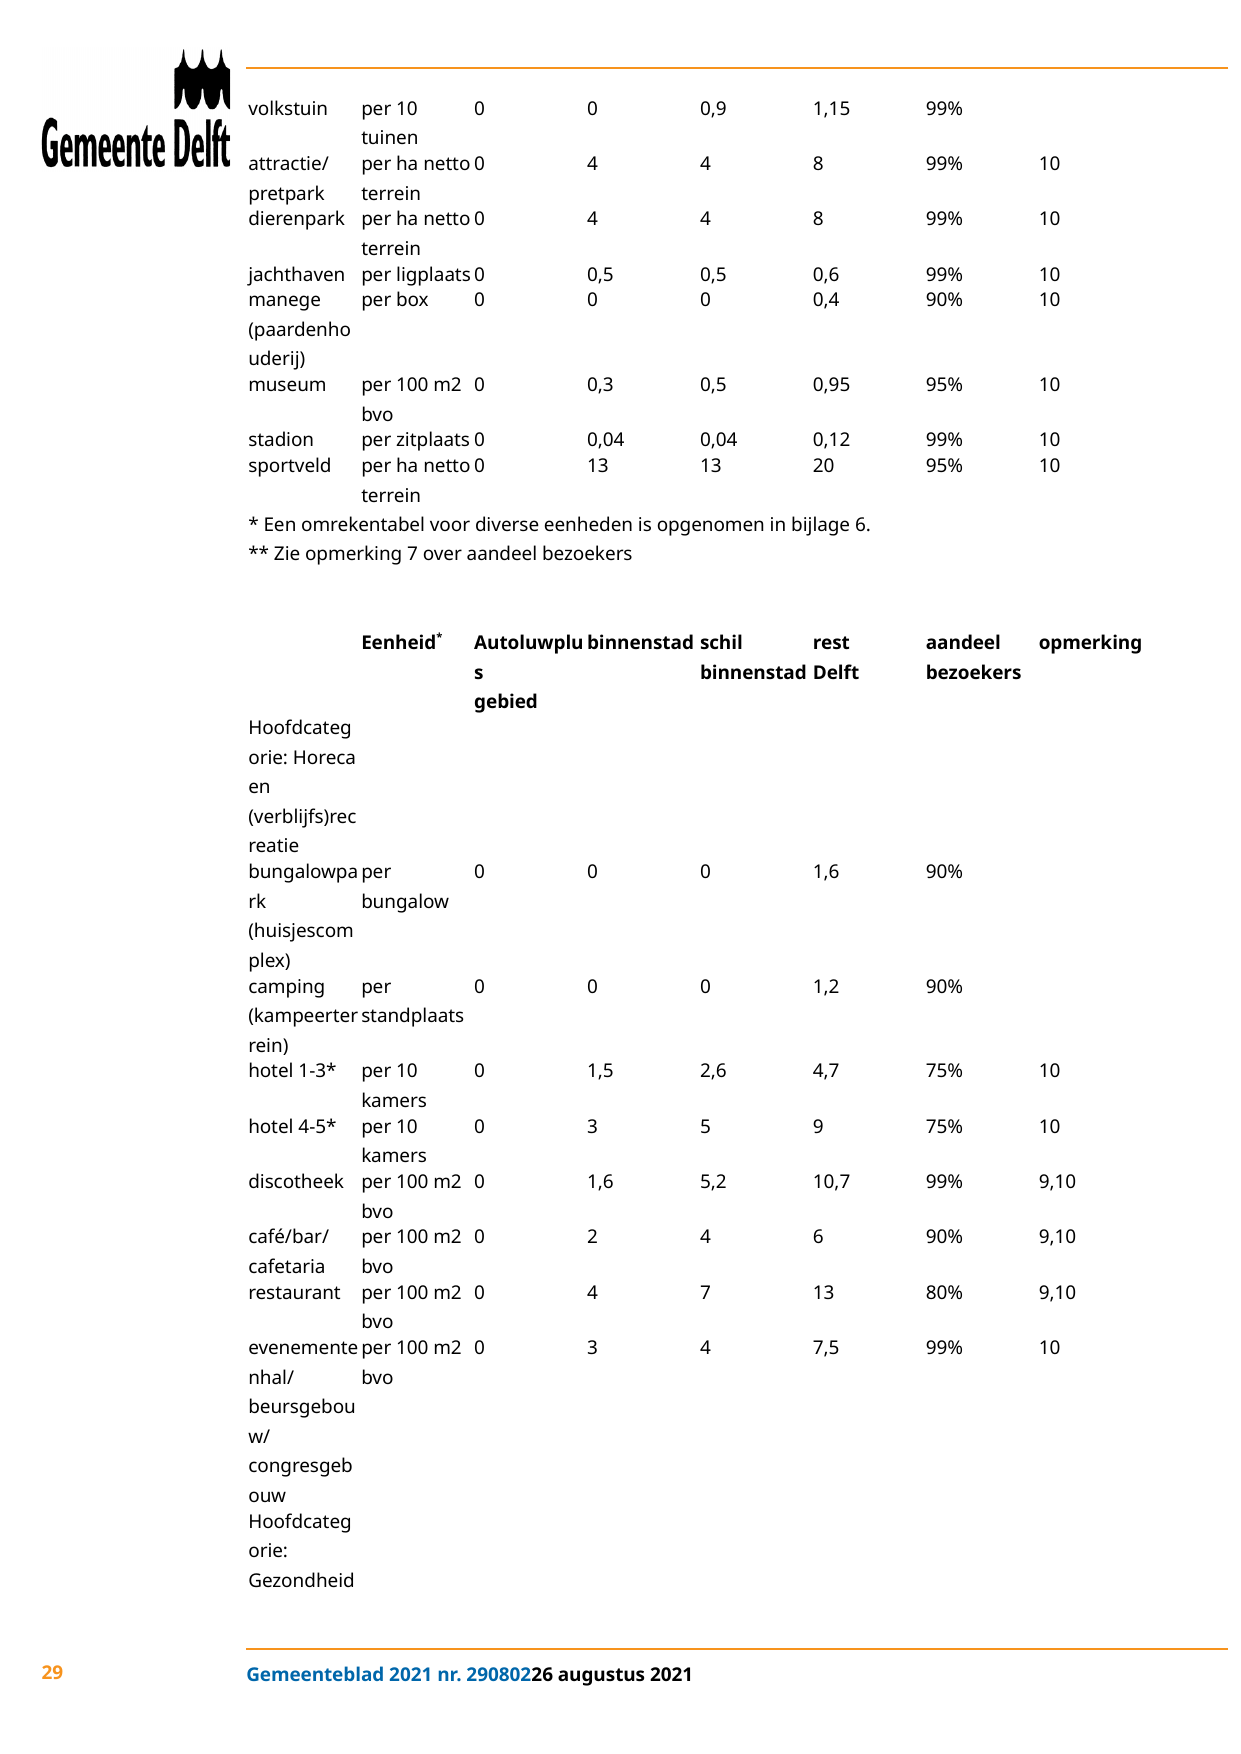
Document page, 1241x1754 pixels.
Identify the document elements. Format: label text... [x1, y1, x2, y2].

table_cell 9 [813, 1113, 926, 1168]
table_cell 9,10 [1039, 1168, 1152, 1224]
table_cell 13 [813, 1279, 926, 1334]
table_cell 0 [474, 427, 587, 452]
table_cell [474, 714, 587, 858]
table_cell per 100 m2 bvo [361, 371, 474, 427]
table_cell 20 [813, 453, 926, 508]
table_cell evenementenhal/beursgebouw/congresgebouw [248, 1334, 361, 1508]
table_cell 7 [700, 1279, 813, 1334]
table_header [248, 629, 361, 714]
table_cell per 10 kamers [361, 1113, 474, 1168]
table_cell per 10 tuinen [361, 95, 474, 150]
table_cell 99% [926, 95, 1038, 150]
table_cell attractie/pretpark [248, 150, 361, 205]
table_cell 0 [474, 1224, 587, 1279]
table_cell 0 [474, 1168, 587, 1224]
table_cell 99% [926, 1168, 1038, 1224]
table_cell [926, 714, 1038, 858]
table_cell 4 [700, 150, 813, 205]
table_cell 0 [474, 95, 587, 150]
table_cell [361, 1508, 474, 1593]
table_header aandeel bezoekers [926, 629, 1038, 714]
table_cell 4 [700, 205, 813, 261]
table_cell [813, 714, 926, 858]
table_header rest Delft [813, 629, 926, 714]
table_cell 10 [1039, 371, 1152, 427]
table_cell 80% [926, 1279, 1038, 1334]
table_cell 10 [1039, 205, 1152, 261]
table_cell 0 [587, 858, 700, 973]
table_cell 0 [474, 973, 587, 1058]
table_cell [1039, 95, 1152, 150]
table_header schil binnenstad [700, 629, 813, 714]
table_cell 99% [926, 427, 1038, 452]
table_cell per ligplaats [361, 261, 474, 286]
table_cell per 100 m2 bvo [361, 1334, 474, 1508]
table_cell 8 [813, 205, 926, 261]
table_cell [813, 1508, 926, 1593]
table_cell hotel 4-5* [248, 1113, 361, 1168]
table_cell 90% [926, 286, 1038, 371]
table_cell stadion [248, 427, 361, 452]
table_cell 10 [1039, 286, 1152, 371]
table_cell 10 [1039, 261, 1152, 286]
table_cell 0 [474, 150, 587, 205]
table_cell 0 [474, 286, 587, 371]
table_cell 1,5 [587, 1058, 700, 1113]
table_cell [700, 1508, 813, 1593]
table_cell 0 [474, 453, 587, 508]
table_cell 10 [1039, 1334, 1152, 1508]
table_cell [1039, 1508, 1152, 1593]
table_cell 2 [587, 1224, 700, 1279]
table_cell hotel 1-3* [248, 1058, 361, 1113]
table_cell 1,6 [587, 1168, 700, 1224]
table_cell [700, 714, 813, 858]
table_cell 99% [926, 150, 1038, 205]
table_cell 1,15 [813, 95, 926, 150]
table_cell 0,9 [700, 95, 813, 150]
table_cell 0 [587, 973, 700, 1058]
table_cell café/bar/cafetaria [248, 1224, 361, 1279]
table_cell 0 [474, 371, 587, 427]
table_cell per ha netto terrein [361, 205, 474, 261]
table_cell 0,4 [813, 286, 926, 371]
table_cell 0 [474, 205, 587, 261]
table_cell 0 [700, 973, 813, 1058]
table_cell per box [361, 286, 474, 371]
table_cell 0,5 [700, 261, 813, 286]
table_cell 0,6 [813, 261, 926, 286]
table_cell 0 [700, 858, 813, 973]
table_cell 75% [926, 1113, 1038, 1168]
table_cell 2,6 [700, 1058, 813, 1113]
table_cell 0 [474, 858, 587, 973]
table_cell 0,3 [587, 371, 700, 427]
table_cell 9,10 [1039, 1279, 1152, 1334]
table_cell 0 [474, 1279, 587, 1334]
table_cell 10,7 [813, 1168, 926, 1224]
table_cell 1,6 [813, 858, 926, 973]
table_cell 4 [587, 1279, 700, 1334]
table_cell 1,2 [813, 973, 926, 1058]
table_cell 10 [1039, 453, 1152, 508]
text * Een omrekentabel voor diverse eenheden is opgenomen in bijlage 6. [248, 511, 1152, 537]
table_header opmerking [1039, 629, 1152, 714]
table_cell 4 [700, 1224, 813, 1279]
table_cell 95% [926, 453, 1038, 508]
table_cell [361, 714, 474, 858]
table_cell [1039, 714, 1152, 858]
table_cell 13 [587, 453, 700, 508]
picture [41, 47, 231, 172]
table_cell 4 [587, 205, 700, 261]
table_cell per 100 m2 bvo [361, 1279, 474, 1334]
table_cell 0,04 [700, 427, 813, 452]
table_cell 4 [700, 1334, 813, 1508]
table_cell [587, 714, 700, 858]
table_cell Hoofdcategorie: Horeca en (verblijfs)recreatie [248, 714, 361, 858]
table_cell discotheek [248, 1168, 361, 1224]
table_cell dierenpark [248, 205, 361, 261]
table_cell per 100 m2 bvo [361, 1224, 474, 1279]
table_cell 10 [1039, 427, 1152, 452]
table_cell 4 [587, 150, 700, 205]
table_cell 0,95 [813, 371, 926, 427]
table_cell 6 [813, 1224, 926, 1279]
table_cell 9,10 [1039, 1224, 1152, 1279]
table_cell [1039, 973, 1152, 1058]
table_cell 5 [700, 1113, 813, 1168]
table_cell 0 [587, 95, 700, 150]
table_cell 0 [474, 1058, 587, 1113]
table_header Eenheid* [361, 629, 474, 714]
table_cell per bungalow [361, 858, 474, 973]
table_cell per standplaats [361, 973, 474, 1058]
table_cell per ha netto terrein [361, 150, 474, 205]
table_cell [926, 1508, 1038, 1593]
table_cell per 100 m2 bvo [361, 1168, 474, 1224]
table_cell 13 [700, 453, 813, 508]
table_cell 0 [474, 1113, 587, 1168]
table_cell 90% [926, 973, 1038, 1058]
table_cell 0 [474, 1334, 587, 1508]
table_cell per ha netto terrein [361, 453, 474, 508]
table_cell [587, 1508, 700, 1593]
text ** Zie opmerking 7 over aandeel bezoekers [248, 541, 1152, 566]
table_cell 90% [926, 858, 1038, 973]
table_cell sportveld [248, 453, 361, 508]
table_cell 99% [926, 261, 1038, 286]
table_cell 10 [1039, 1058, 1152, 1113]
table_cell volkstuin [248, 95, 361, 150]
table_header binnenstad [587, 629, 700, 714]
table_cell 0 [474, 261, 587, 286]
table_cell jachthaven [248, 261, 361, 286]
table_cell 0 [700, 286, 813, 371]
table_cell bungalowpark (huisjescomplex) [248, 858, 361, 973]
table_cell 3 [587, 1334, 700, 1508]
table_cell manege (paardenhouderij) [248, 286, 361, 371]
table_cell [474, 1508, 587, 1593]
table_cell 10 [1039, 150, 1152, 205]
table_cell 4,7 [813, 1058, 926, 1113]
table_cell per zitplaats [361, 427, 474, 452]
table_cell 0,5 [587, 261, 700, 286]
table_cell 0,12 [813, 427, 926, 452]
table_cell 0,5 [700, 371, 813, 427]
table_cell 0 [587, 286, 700, 371]
table_cell 90% [926, 1224, 1038, 1279]
table_cell [1039, 858, 1152, 973]
table_cell 5,2 [700, 1168, 813, 1224]
table_cell per 10 kamers [361, 1058, 474, 1113]
table_cell camping (kampeerterrein) [248, 973, 361, 1058]
table_cell restaurant [248, 1279, 361, 1334]
table_cell 99% [926, 1334, 1038, 1508]
table_cell 75% [926, 1058, 1038, 1113]
table_cell 99% [926, 205, 1038, 261]
table_cell Hoofdcategorie: Gezondheid [248, 1508, 361, 1593]
table_cell 95% [926, 371, 1038, 427]
table_cell 8 [813, 150, 926, 205]
table_header Autoluwplus gebied [474, 629, 587, 714]
table_cell 3 [587, 1113, 700, 1168]
table_cell 10 [1039, 1113, 1152, 1168]
table_cell 7,5 [813, 1334, 926, 1508]
table_cell museum [248, 371, 361, 427]
table_cell 0,04 [587, 427, 700, 452]
